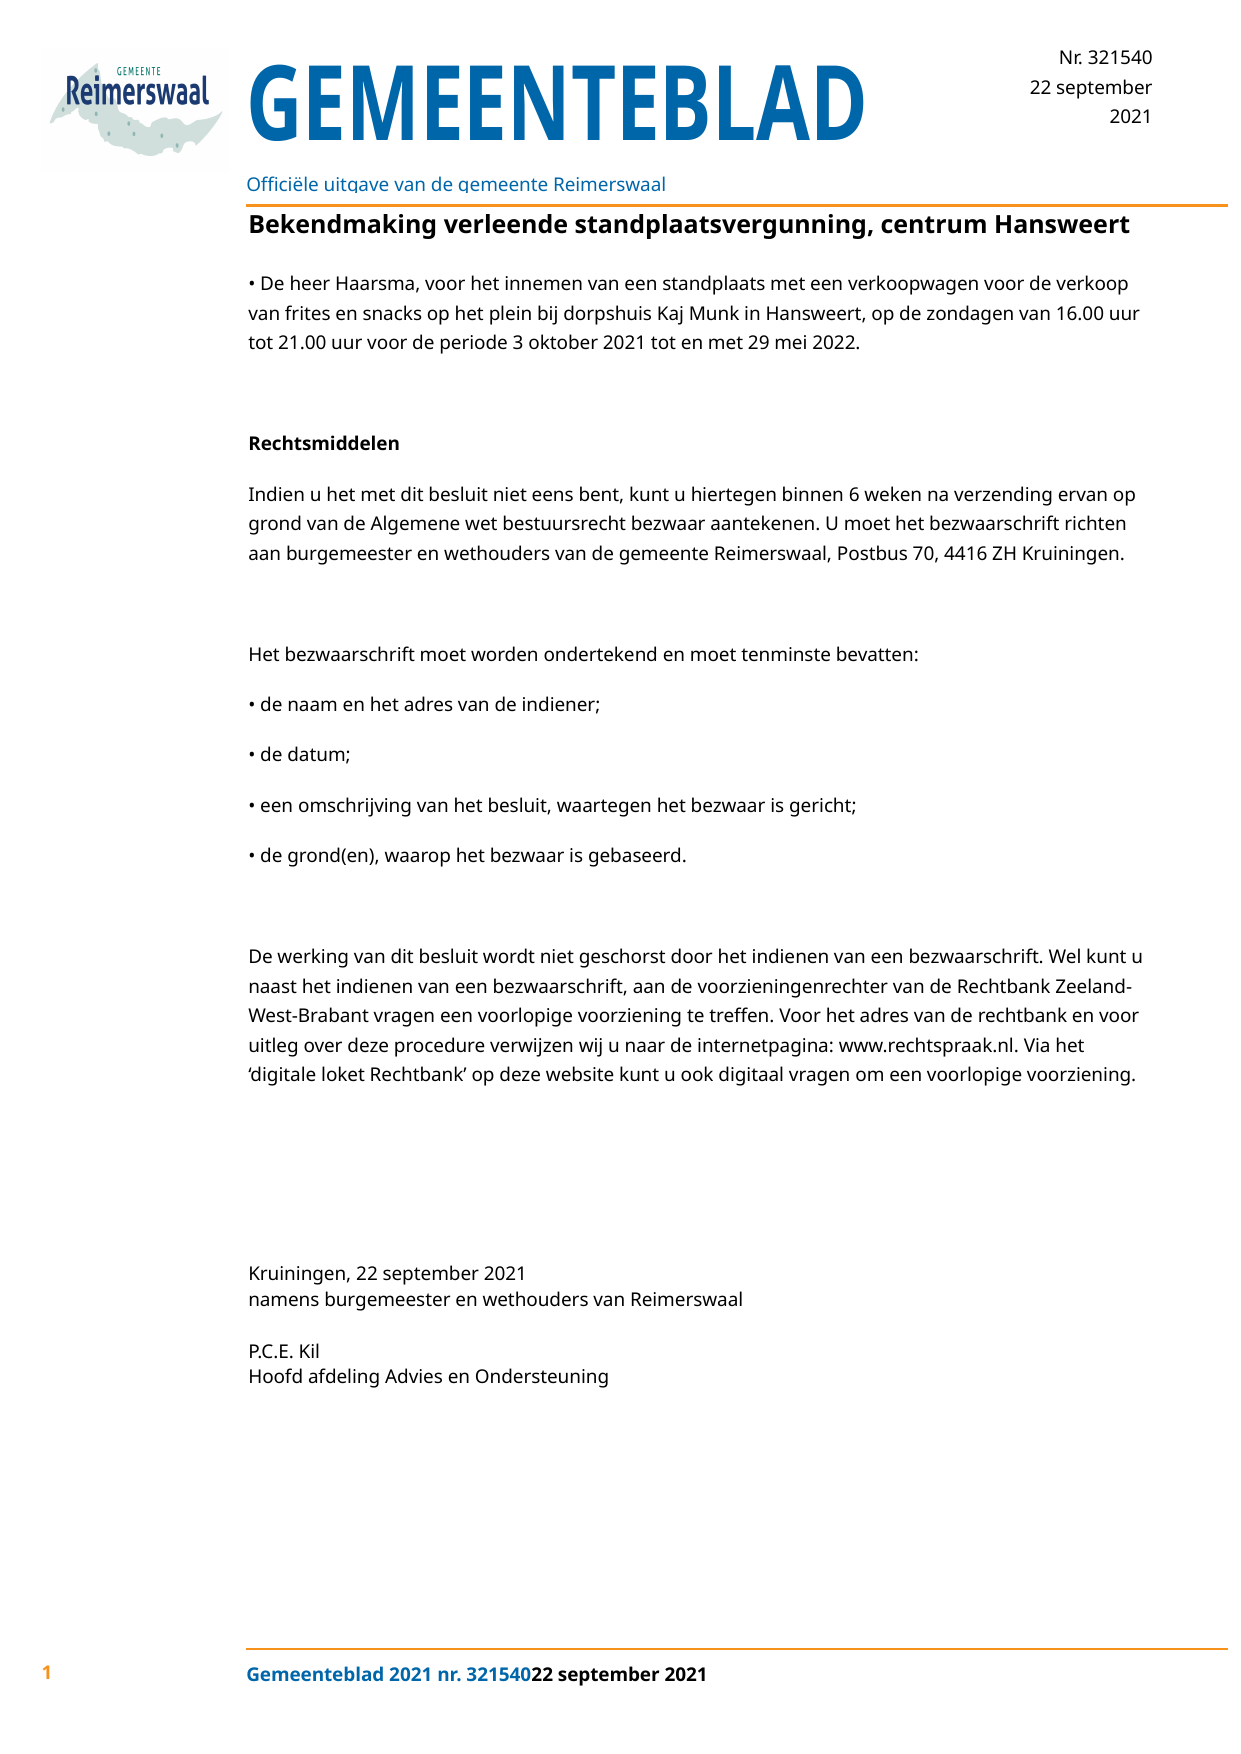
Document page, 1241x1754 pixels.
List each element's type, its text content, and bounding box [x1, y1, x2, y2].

text namens burgemeester en wethouders van Reimerswaal [248, 1286, 1152, 1312]
text Het bezwaarschrift moet worden ondertekend en moet tenminste bevatten: [248, 641, 1152, 666]
text P.C.E. Kil [248, 1338, 1152, 1363]
text Indien u het met dit besluit niet eens bent, kunt u hiertegen binnen 6 weken na verzending ervan op grond van de Algemene wet bestuursrecht bezwaar aantekenen. U moet het bezwaarschrift richten aan burgemeester en wethouders van de gemeente Reimerswaal, Postbus 70, 4416 ZH Kruiningen. [248, 481, 1152, 566]
text Kruiningen, ‎22 september 2021 [248, 1261, 1152, 1286]
text • een omschrijving van het besluit, waartegen het bezwaar is gericht; [248, 792, 1152, 818]
text • de grond(en), waarop het bezwaar is gebaseerd. [248, 842, 1152, 868]
text • de datum; [248, 742, 1152, 767]
text De werking van dit besluit wordt niet geschorst door het indienen van een bezwaarschrift. Wel kunt u naast het indienen van een bezwaarschrift, aan de voorzieningenrechter van de Rechtbank Zeeland-West-Brabant vragen een voorlopige voorziening te treffen. Voor het adres van de rechtbank en voor uitleg over deze procedure verwijzen wij u naar de internetpagina: www.rechtspraak.nl. Via het ‘digitale loket Rechtbank’ op deze website kunt u ook digitaal vragen om een voorlopige voorziening. [248, 943, 1152, 1087]
text Hoofd afdeling Advies en Ondersteuning [248, 1363, 1152, 1389]
text • De heer Haarsma, voor het innemen van een standplaats met een verkoopwagen voor de verkoop van frites en snacks op het plein bij dorpshuis Kaj Munk in Hansweert, op de zondagen van 16.00 uur tot 21.00 uur voor de periode 3 oktober 2021 tot en met 29 mei 2022. [248, 270, 1152, 355]
text • de naam en het adres van de indiener; [248, 691, 1152, 717]
text Bekendmaking verleende standplaatsvergunning, centrum Hansweert [248, 207, 1152, 241]
picture [41, 47, 231, 172]
text Rechtsmiddelen [248, 430, 1152, 456]
